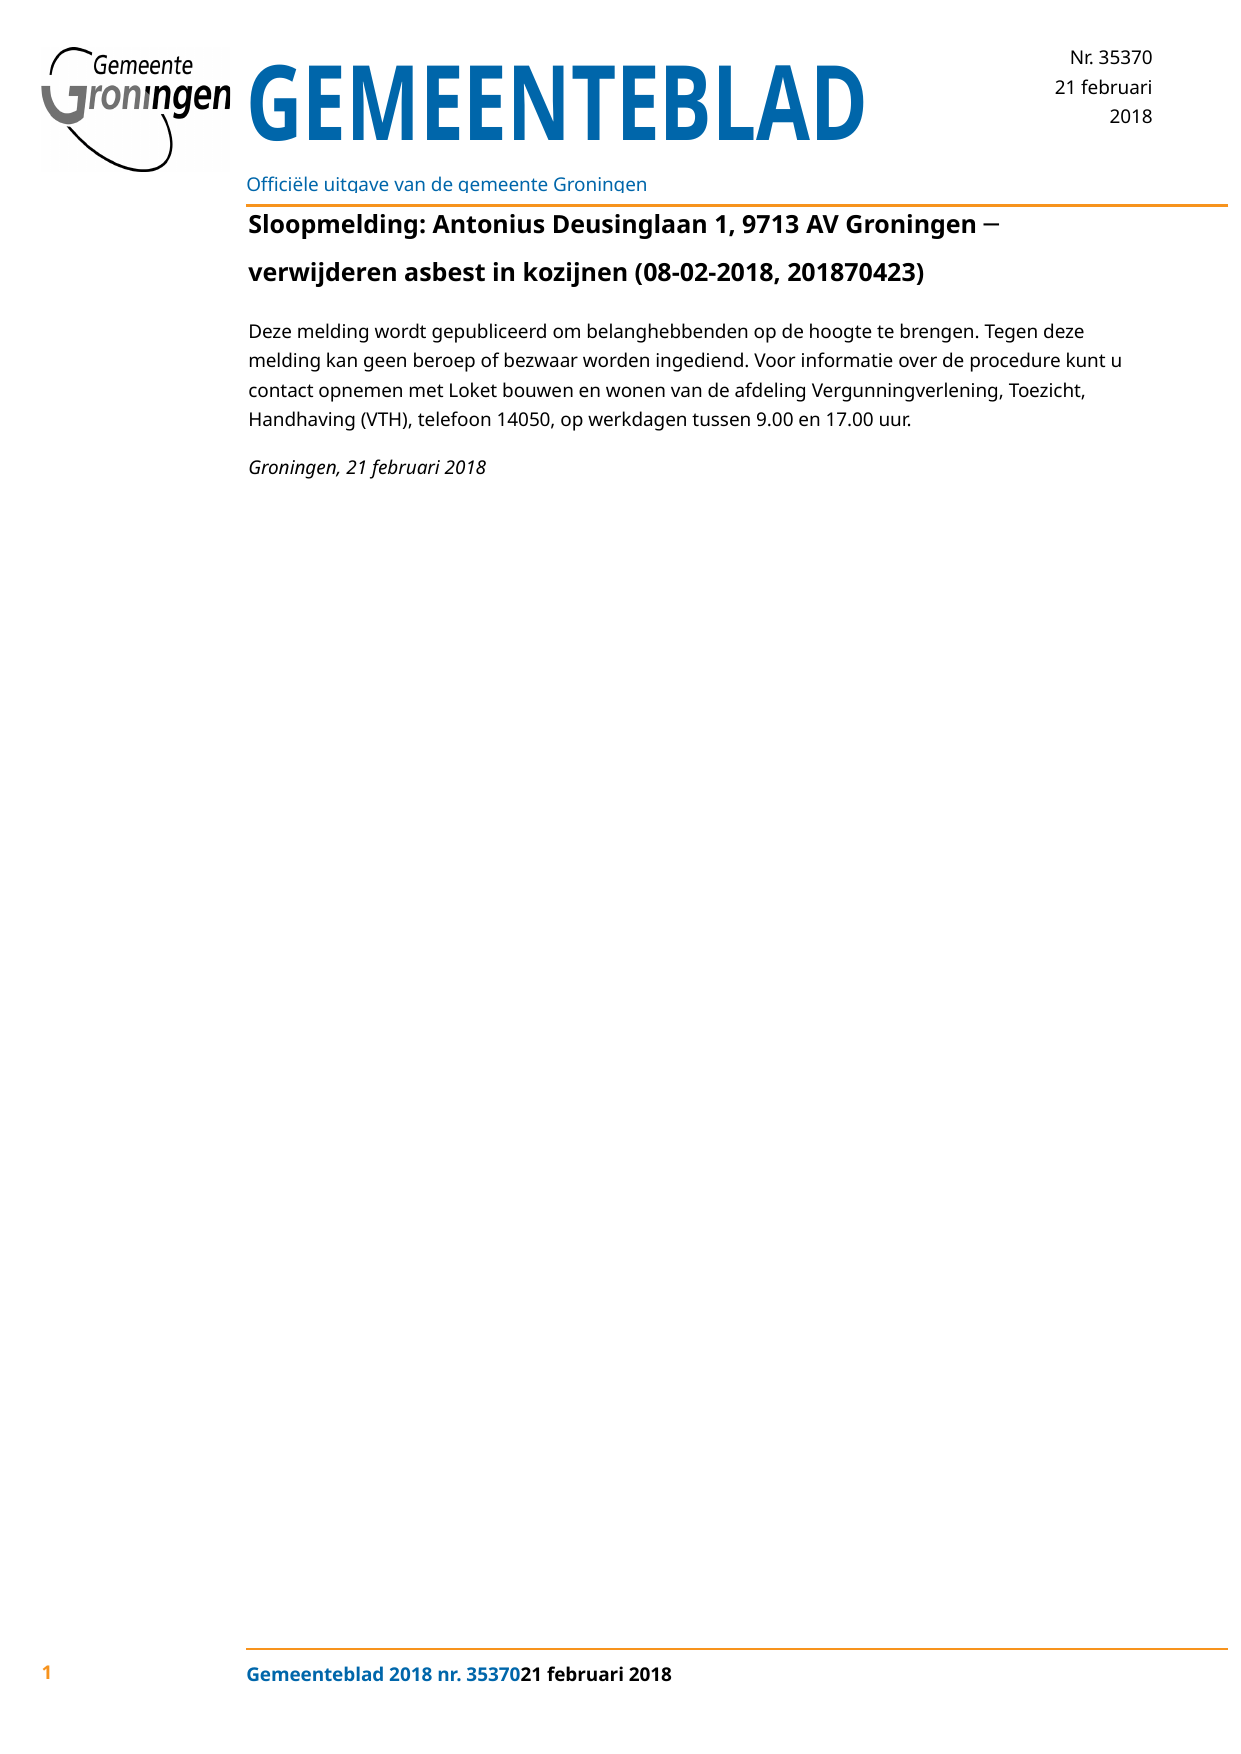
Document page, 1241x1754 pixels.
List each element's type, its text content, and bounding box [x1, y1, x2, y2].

text Sloopmelding: Antonius Deusinglaan 1, 9713 AV Groningen ─ verwijderen asbest in kozijnen (08-02-2018, 201870423) [248, 207, 1152, 288]
text Deze melding wordt gepubliceerd om belanghebbenden op de hoogte te brengen. Tegen deze melding kan geen beroep of bezwaar worden ingediend. Voor informatie over de procedure kunt u contact opnemen met Loket bouwen en wonen van de afdeling Vergunningverlening, Toezicht, Handhaving (VTH), telefoon 14050, op werkdagen tussen 9.00 en 17.00 uur. [248, 318, 1152, 432]
text Groningen, 21 februari 2018 [248, 454, 1152, 480]
picture [41, 47, 231, 172]
